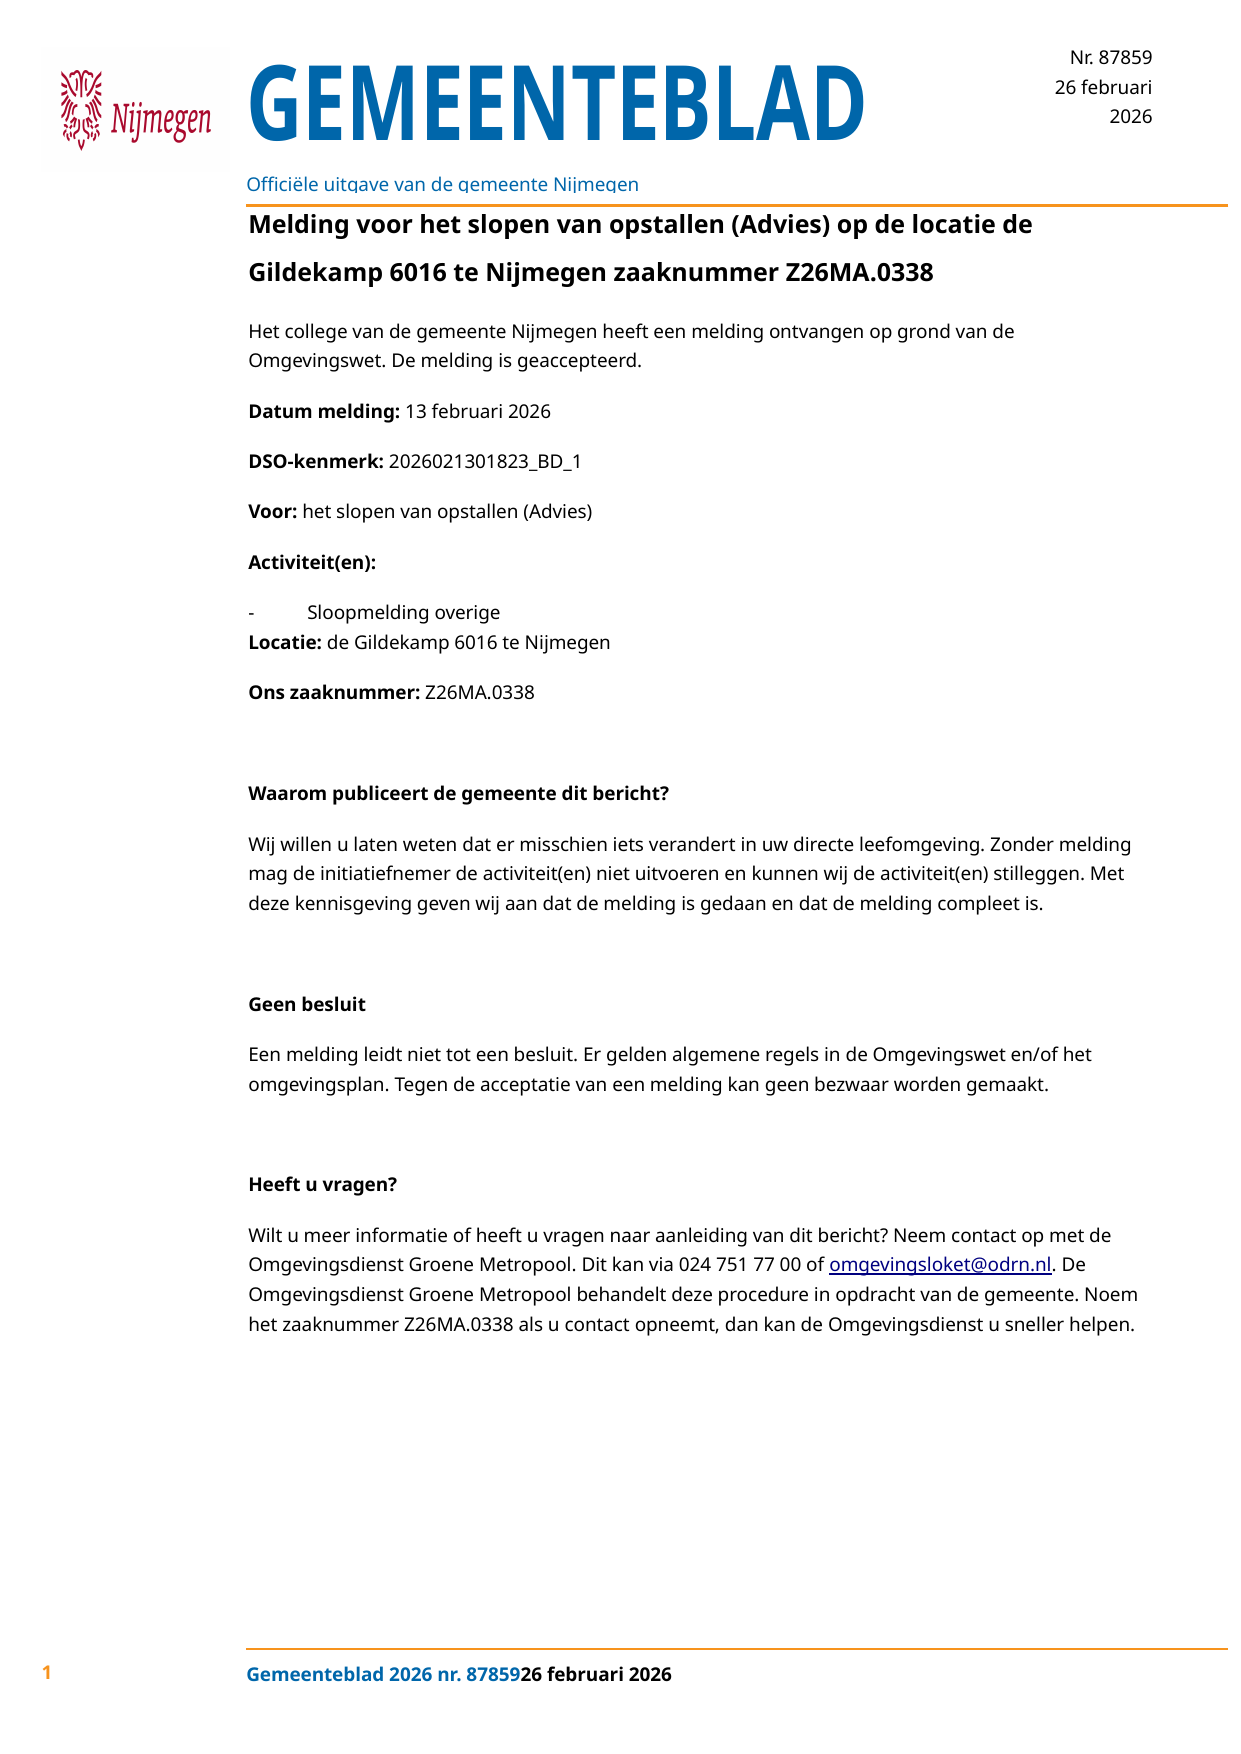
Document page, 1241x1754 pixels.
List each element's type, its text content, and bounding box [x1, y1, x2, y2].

text Activiteit(en): [248, 549, 1152, 575]
text Datum melding: 13 februari 2026 [248, 398, 1152, 424]
text Wilt u meer informatie of heeft u vragen naar aanleiding van dit bericht? Neem contact op met de Omgevingsdienst Groene Metropool. Dit kan via 024 751 77 00 of omgevingsloket@odrn.nl. De Omgevingsdienst Groene Metropool behandelt deze procedure in opdracht van de gemeente. Noem het zaaknummer Z26MA.0338 als u contact opneemt, dan kan de Omgevingsdienst u sneller helpen. [248, 1222, 1152, 1337]
list Sloopmelding overige [248, 599, 1152, 625]
text Een melding leidt niet tot een besluit. Er gelden algemene regels in de Omgevingswet en/of het omgevingsplan. Tegen de acceptatie van een melding kan geen bezwaar worden gemaakt. [248, 1041, 1152, 1097]
text Melding voor het slopen van opstallen (Advies) op de locatie de Gildekamp 6016 te Nijmegen zaaknummer Z26MA.0338 [248, 207, 1152, 288]
text Ons zaaknummer: Z26MA.0338 [248, 679, 1152, 705]
text Voor: het slopen van opstallen (Advies) [248, 499, 1152, 524]
text DSO-kenmerk: 2026021301823_BD_1 [248, 448, 1152, 474]
picture [41, 47, 231, 172]
text Locatie: de Gildekamp 6016 te Nijmegen [248, 629, 1152, 655]
text Waarom publiceert de gemeente dit bericht? [248, 780, 1152, 806]
text Het college van de gemeente Nijmegen heeft een melding ontvangen op grond van de Omgevingswet. De melding is geaccepteerd. [248, 318, 1152, 373]
text Wij willen u laten weten dat er misschien iets verandert in uw directe leefomgeving. Zonder melding mag de initiatiefnemer de activiteit(en) niet uitvoeren en kunnen wij de activiteit(en) stilleggen. Met deze kennisgeving geven wij aan dat de melding is gedaan en dat de melding compleet is. [248, 831, 1152, 916]
text Heeft u vragen? [248, 1172, 1152, 1197]
text Geen besluit [248, 991, 1152, 1017]
